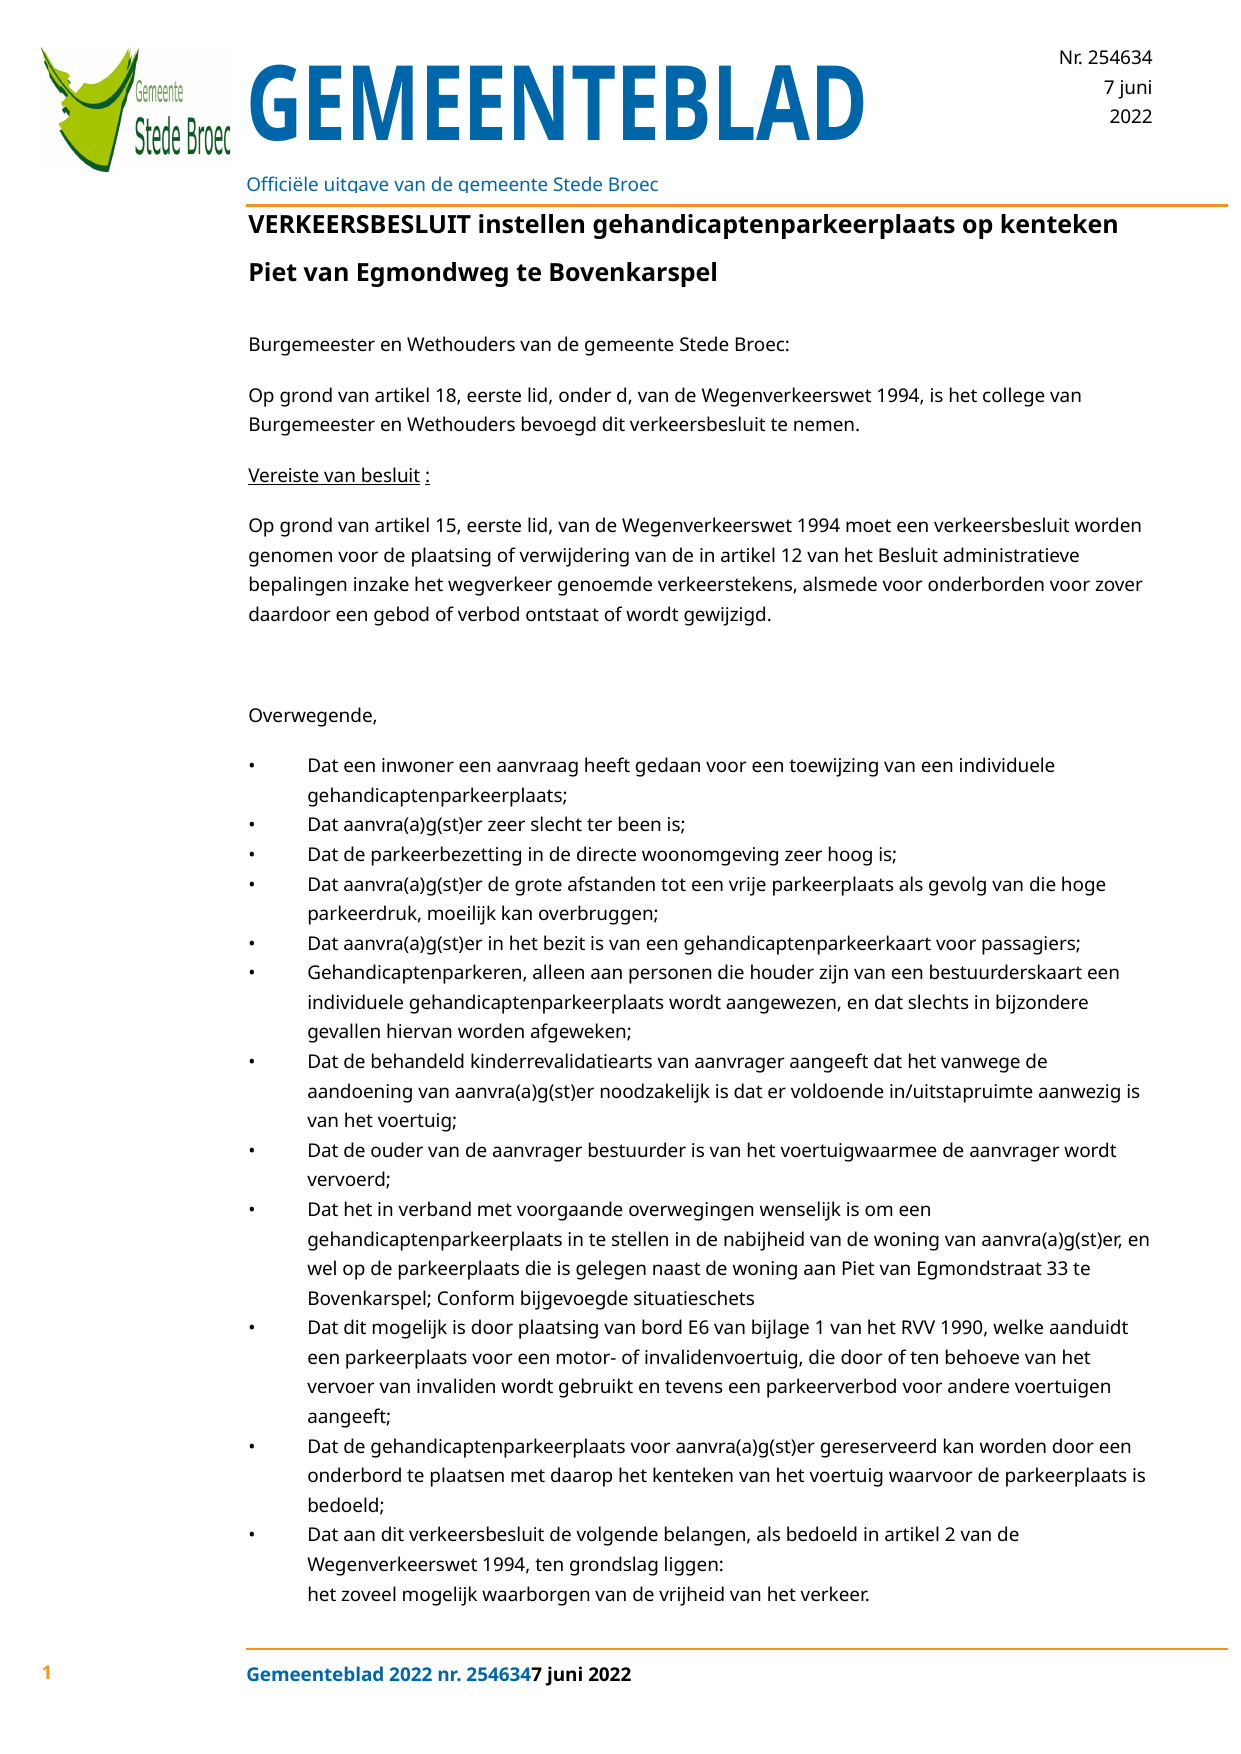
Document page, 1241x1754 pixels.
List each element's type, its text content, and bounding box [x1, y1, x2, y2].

list Dat het in verband met voorgaande overwegingen wenselijk is om een gehandicaptenparkeerplaats in te stellen in de nabijheid van de woning van aanvra(a)g(st)er, en wel op de parkeerplaats die is gelegen naast de woning aan Piet van Egmondstraat 33 te Bovenkarspel; Conform bijgevoegde situatieschets [248, 1196, 1152, 1311]
list Dat aanvra(a)g(st)er zeer slecht ter been is; [248, 812, 1152, 837]
text Vereiste van besluit : [248, 462, 1152, 488]
list Dat de parkeerbezetting in de directe woonomgeving zeer hoog is; [248, 841, 1152, 867]
picture [41, 47, 231, 172]
list Dat de gehandicaptenparkeerplaats voor aanvra(a)g(st)er gereserveerd kan worden door een onderbord te plaatsen met daarop het kenteken van het voertuig waarvoor de parkeerplaats is bedoeld; [248, 1433, 1152, 1518]
list het zoveel mogelijk waarborgen van de vrijheid van het verkeer. [248, 1581, 1152, 1606]
text Op grond van artikel 18, eerste lid, onder d, van de Wegenverkeerswet 1994, is het college van Burgemeester en Wethouders bevoegd dit verkeersbesluit te nemen. [248, 382, 1152, 437]
text Burgemeester en Wethouders van de gemeente Stede Broec: [248, 332, 1152, 357]
list Dat de behandeld kinderrevalidatiearts van aanvrager aangeeft dat het vanwege de aandoening van aanvra(a)g(st)er noodzakelijk is dat er voldoende in/uitstapruimte aanwezig is van het voertuig; [248, 1048, 1152, 1133]
text Op grond van artikel 15, eerste lid, van de Wegenverkeerswet 1994 moet een verkeersbesluit worden genomen voor de plaatsing of verwijdering van de in artikel 12 van het Besluit administratieve bepalingen inzake het wegverkeer genoemde verkeerstekens, alsmede voor onderborden voor zover daardoor een gebod of verbod ontstaat of wordt gewijzigd. [248, 512, 1152, 627]
list Dat de ouder van de aanvrager bestuurder is van het voertuigwaarmee de aanvrager wordt vervoerd; [248, 1137, 1152, 1192]
list Dat een inwoner een aanvraag heeft gedaan voor een toewijzing van een individuele gehandicaptenparkeerplaats; [248, 752, 1152, 808]
list Gehandicaptenparkeren, alleen aan personen die houder zijn van een bestuurderskaart een individuele gehandicaptenparkeerplaats wordt aangewezen, en dat slechts in bijzondere gevallen hiervan worden afgeweken; [248, 959, 1152, 1044]
text VERKEERSBESLUIT instellen gehandicaptenparkeerplaats op kenteken Piet van Egmondweg te Bovenkarspel [248, 207, 1152, 288]
list Dat aan dit verkeersbesluit de volgende belangen, als bedoeld in artikel 2 van de Wegenverkeerswet 1994, ten grondslag liggen: [248, 1522, 1152, 1577]
list Dat dit mogelijk is door plaatsing van bord E6 van bijlage 1 van het RVV 1990, welke aanduidt een parkeerplaats voor een motor- of invalidenvoertuig, die door of ten behoeve van het vervoer van invaliden wordt gebruikt en tevens een parkeerverbod voor andere voertuigen aangeeft; [248, 1314, 1152, 1429]
text Overwegende, [248, 702, 1152, 728]
list Dat aanvra(a)g(st)er in het bezit is van een gehandicaptenparkeerkaart voor passagiers; [248, 930, 1152, 956]
list Dat aanvra(a)g(st)er de grote afstanden tot een vrije parkeerplaats als gevolg van die hoge parkeerdruk, moeilijk kan overbruggen; [248, 871, 1152, 926]
